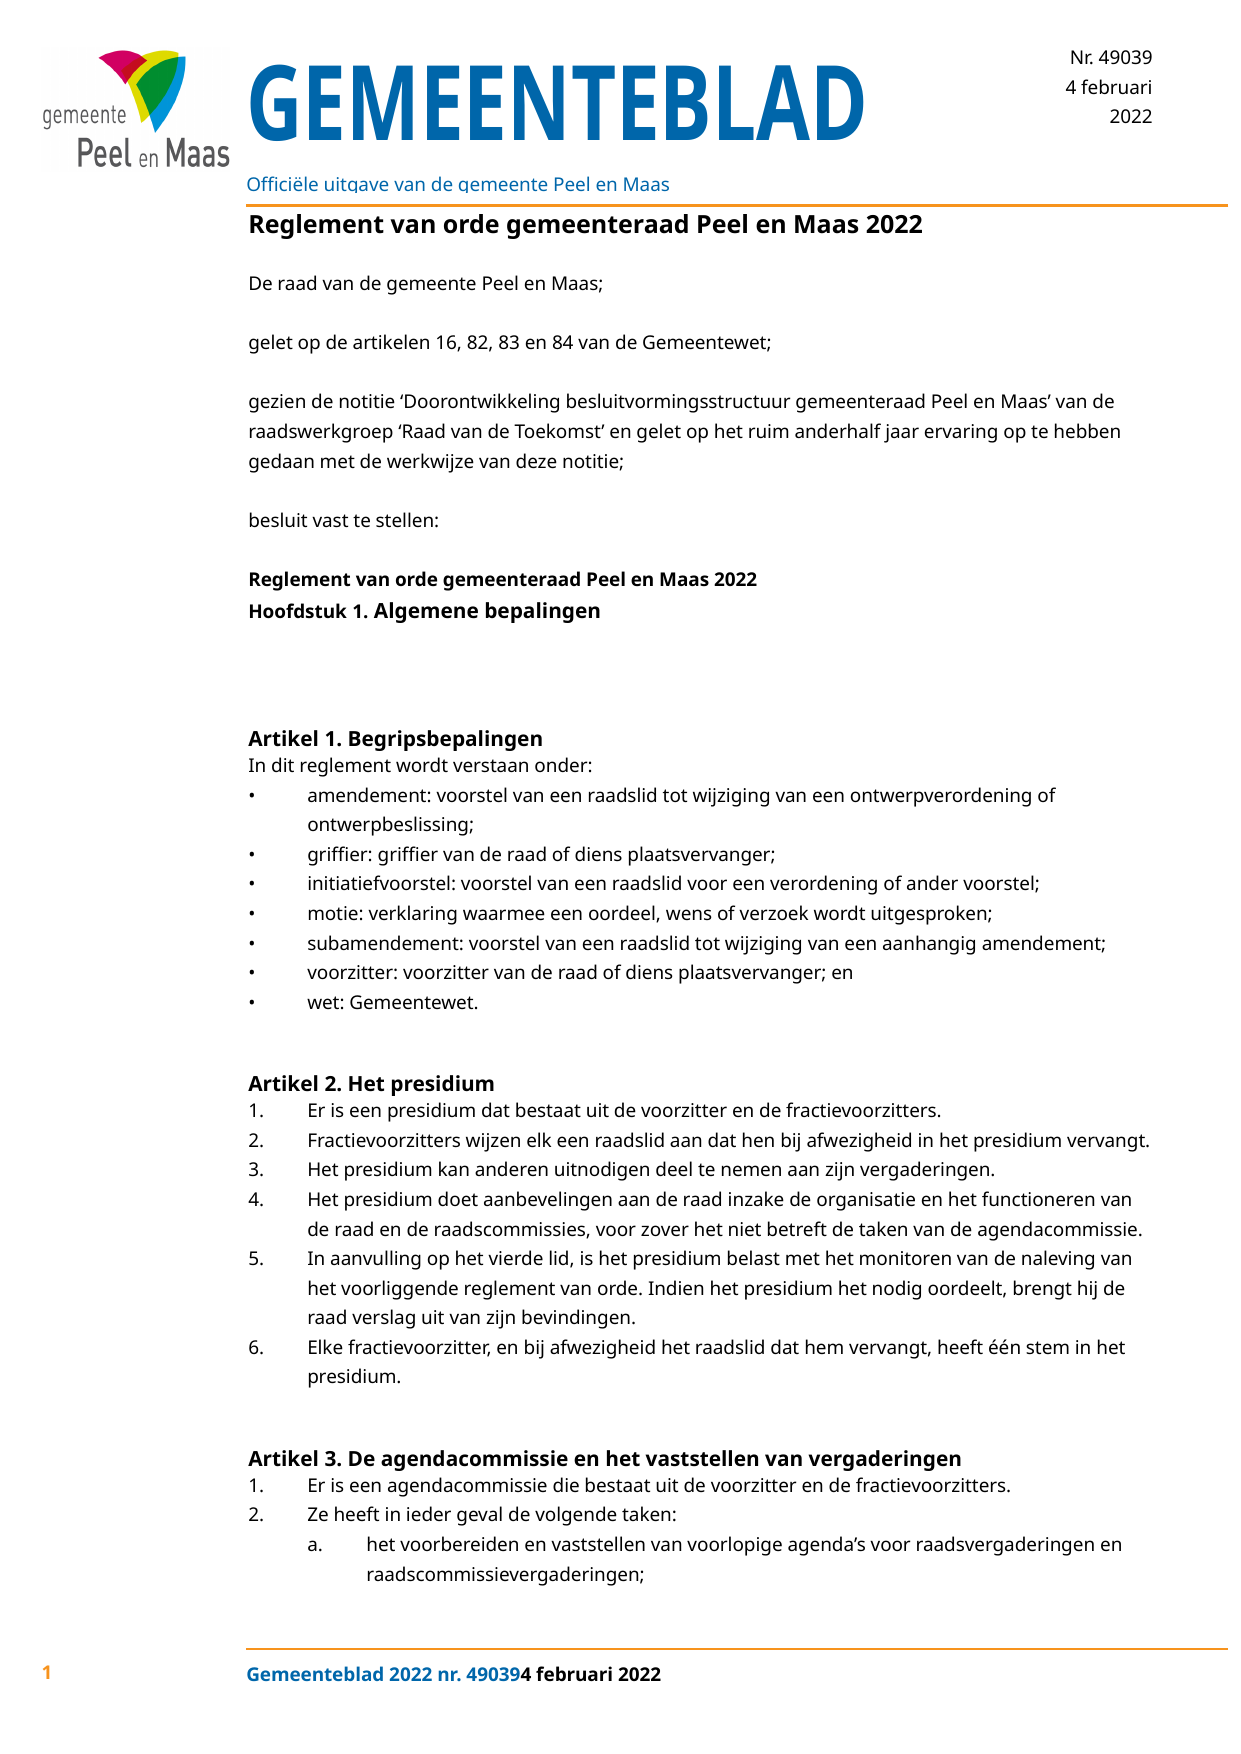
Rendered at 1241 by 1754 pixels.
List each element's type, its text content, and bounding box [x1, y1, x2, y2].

text In dit reglement wordt verstaan onder: [248, 752, 1152, 778]
list wet: Gemeentewet. [248, 989, 1152, 1015]
text Artikel 3. De agendacommissie en het vaststellen van vergaderingen [248, 1444, 1152, 1472]
picture [41, 47, 231, 172]
list In aanvulling op het vierde lid, is het presidium belast met het monitoren van de naleving van het voorliggende reglement van orde. Indien het presidium het nodig oordeelt, brengt hij de raad verslag uit van zijn bevindingen. [248, 1245, 1152, 1330]
text gezien de notitie ‘Doorontwikkeling besluitvormingsstructuur gemeenteraad Peel en Maas’ van de raadswerkgroep ‘Raad van de Toekomst’ en gelet op het ruim anderhalf jaar ervaring op te hebben gedaan met de werkwijze van deze notitie; [248, 389, 1152, 473]
text gelet op de artikelen 16, 82, 83 en 84 van de Gemeentewet; [248, 329, 1152, 355]
text Reglement van orde gemeenteraad Peel en Maas 2022 [248, 207, 1152, 241]
list Er is een presidium dat bestaat uit de voorzitter en de fractievoorzitters. [248, 1097, 1152, 1123]
list Elke fractievoorzitter, en bij afwezigheid het raadslid dat hem vervangt, heeft één stem in het presidium. [248, 1334, 1152, 1389]
list Het presidium doet aanbevelingen aan de raad inzake de organisatie en het functioneren van de raad en de raadscommissies, voor zover het niet betreft de taken van de agendacommissie. [248, 1186, 1152, 1241]
list voorzitter: voorzitter van de raad of diens plaatsvervanger; en [248, 959, 1152, 985]
text Hoofdstuk 1. Algemene bepalingen [248, 596, 1152, 624]
list Ze heeft in ieder geval de volgende taken: [248, 1502, 1152, 1527]
list initiatiefvoorstel: voorstel van een raadslid voor een verordening of ander voorstel; [248, 871, 1152, 896]
text Artikel 2. Het presidium [248, 1069, 1152, 1097]
list Fractievoorzitters wijzen elk een raadslid aan dat hen bij afwezigheid in het presidium vervangt. [248, 1127, 1152, 1153]
text Artikel 1. Begripsbepalingen [248, 724, 1152, 752]
list amendement: voorstel van een raadslid tot wijziging van een ontwerpverordening of ontwerpbeslissing; [248, 782, 1152, 837]
list Het presidium kan anderen uitnodigen deel te nemen aan zijn vergaderingen. [248, 1157, 1152, 1182]
text De raad van de gemeente Peel en Maas; [248, 270, 1152, 296]
text Reglement van orde gemeenteraad Peel en Maas 2022 [248, 566, 1152, 592]
list subamendement: voorstel van een raadslid tot wijziging van een aanhangig amendement; [248, 930, 1152, 956]
list griffier: griffier van de raad of diens plaatsvervanger; [248, 841, 1152, 867]
list Er is een agendacommissie die bestaat uit de voorzitter en de fractievoorzitters. [248, 1472, 1152, 1498]
list motie: verklaring waarmee een oordeel, wens of verzoek wordt uitgesproken; [248, 900, 1152, 926]
list het voorbereiden en vaststellen van voorlopige agenda’s voor raadsvergaderingen en raadscommissievergaderingen; [307, 1531, 1152, 1587]
text besluit vast te stellen: [248, 507, 1152, 533]
